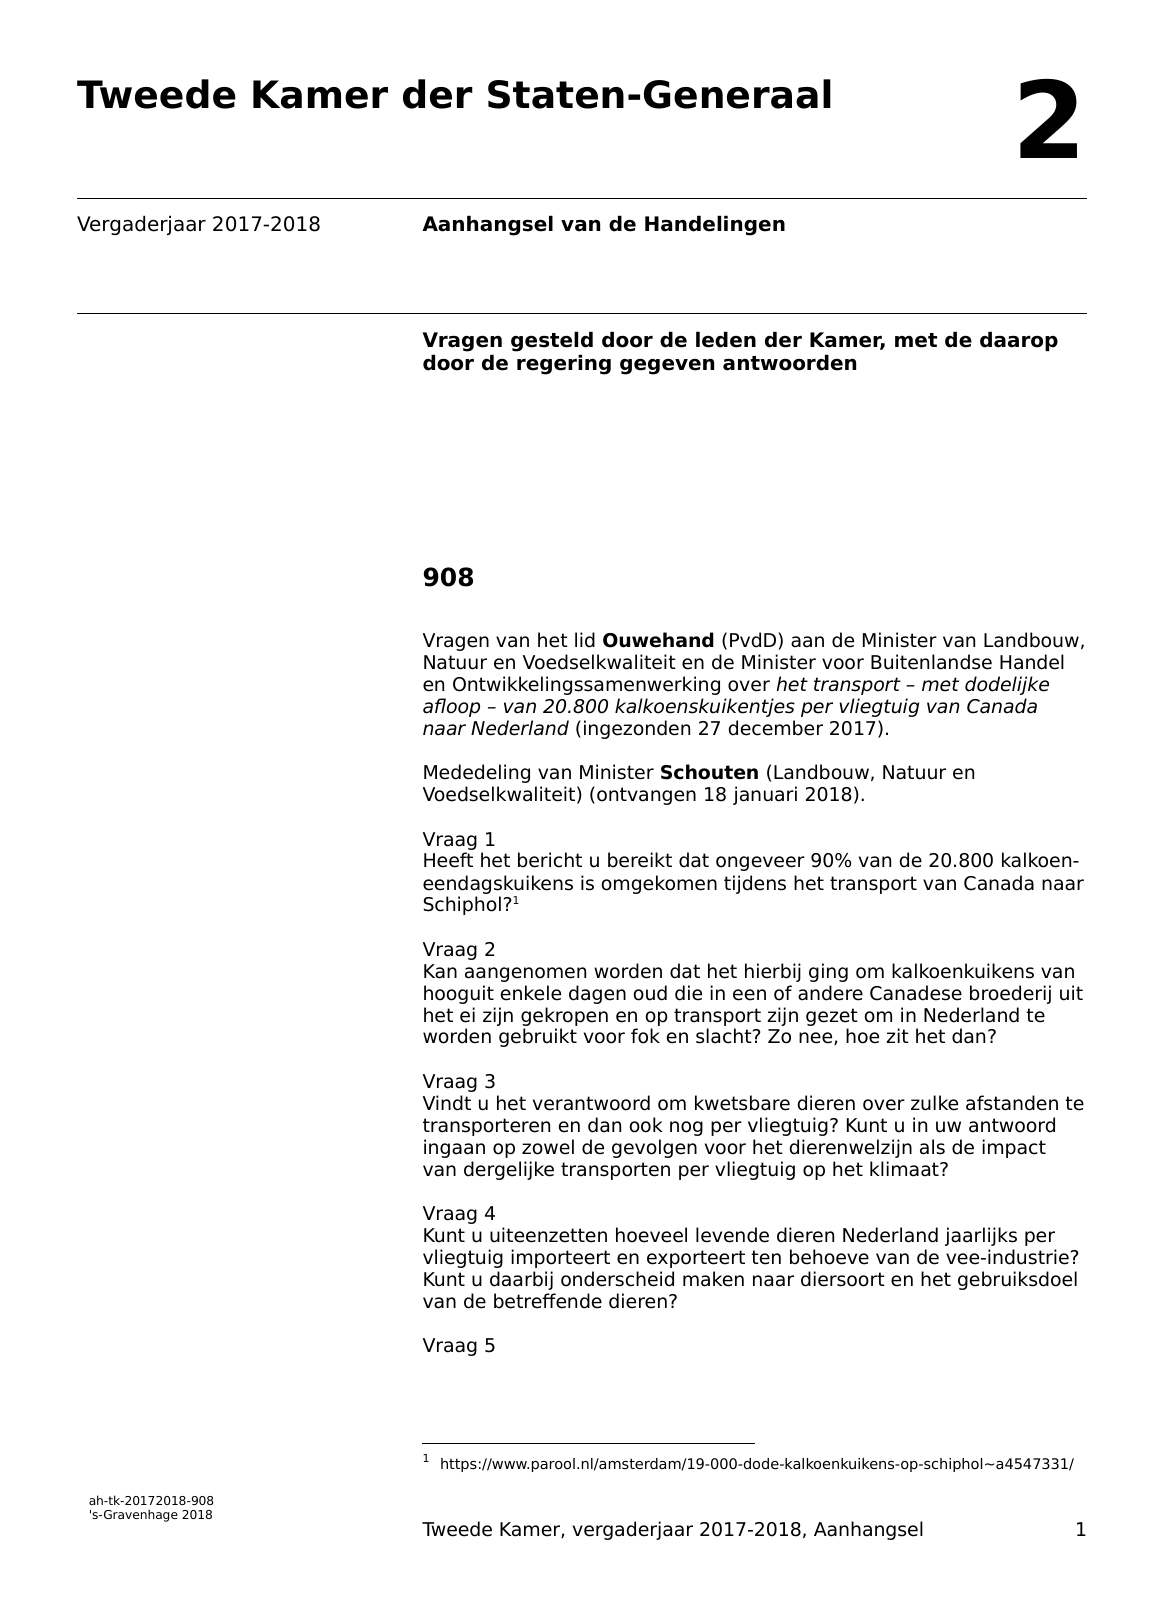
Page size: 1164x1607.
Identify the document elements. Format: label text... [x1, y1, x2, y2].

table_header 2 [886, 59, 1087, 198]
table_cell Vergaderjaar 2017-2018 [77, 199, 422, 313]
text Kunt u uiteenzetten hoeveel levende dieren Nederland jaarlijks per vliegtuig importeert en exporteert ten behoeve van de vee-industrie? Kunt u daarbij onderscheid maken naar diersoort en het gebruiksdoel van de betreffende dieren? [422, 1225, 1087, 1313]
text Mededeling van Minister Schouten (Landbouw, Natuur en Voedselkwaliteit) (ontvangen 18 januari 2018). [422, 762, 1087, 806]
text 's-Gravenhage 2018 [88, 1508, 323, 1522]
table_cell [77, 314, 422, 375]
text Kan aangenomen worden dat het hierbij ging om kalkoenkuikens van hooguit enkele dagen oud die in een of andere Canadese broederij uit het ei zijn gekropen en op transport zijn gezet om in Nederland te worden gebruikt voor fok en slacht? Zo nee, hoe zit het dan? [422, 961, 1087, 1048]
text ah-tk-20172018-908 [88, 1494, 323, 1508]
text Vraag 1 [422, 828, 1087, 850]
text Vraag 5 [422, 1335, 1087, 1357]
text 908 [422, 563, 1087, 592]
table_cell Vragen gesteld door de leden der Kamer, met de daarop door de regering gegeven antwoorden [422, 314, 1087, 375]
text Vraag 2 [422, 938, 1087, 961]
text Heeft het bericht u bereikt dat ongeveer 90% van de 20.800 kalkoen-eendagskuikens is omgekomen tijdens het transport van Canada naar Schiphol? [422, 850, 1087, 916]
table_header Tweede Kamer der Staten-Generaal [77, 59, 886, 198]
text Vragen van het lid Ouwehand (PvdD) aan de Minister van Landbouw, Natuur en Voedselkwaliteit en de Minister voor Buitenlandse Handel en Ontwikkelingssamenwerking over het transport – met dodelijke afloop – van 20.800 kalkoenskuikentjes per vliegtuig van Canada naar Nederland (ingezonden 27 december 2017). [422, 630, 1087, 740]
text Vraag 4 [422, 1203, 1087, 1225]
text Vraag 3 [422, 1071, 1087, 1093]
table_cell Aanhangsel van de Handelingen [422, 199, 1087, 313]
text Vindt u het verantwoord om kwetsbare dieren over zulke afstanden te transporteren en dan ook nog per vliegtuig? Kunt u in uw antwoord ingaan op zowel de gevolgen voor het dierenwelzijn als de impact van dergelijke transporten per vliegtuig op het klimaat? [422, 1093, 1087, 1181]
text https://www.parool.nl/amsterdam/19-000-dode-kalkoenkuikens-op-schiphol~a4547331/ [422, 1452, 1087, 1474]
